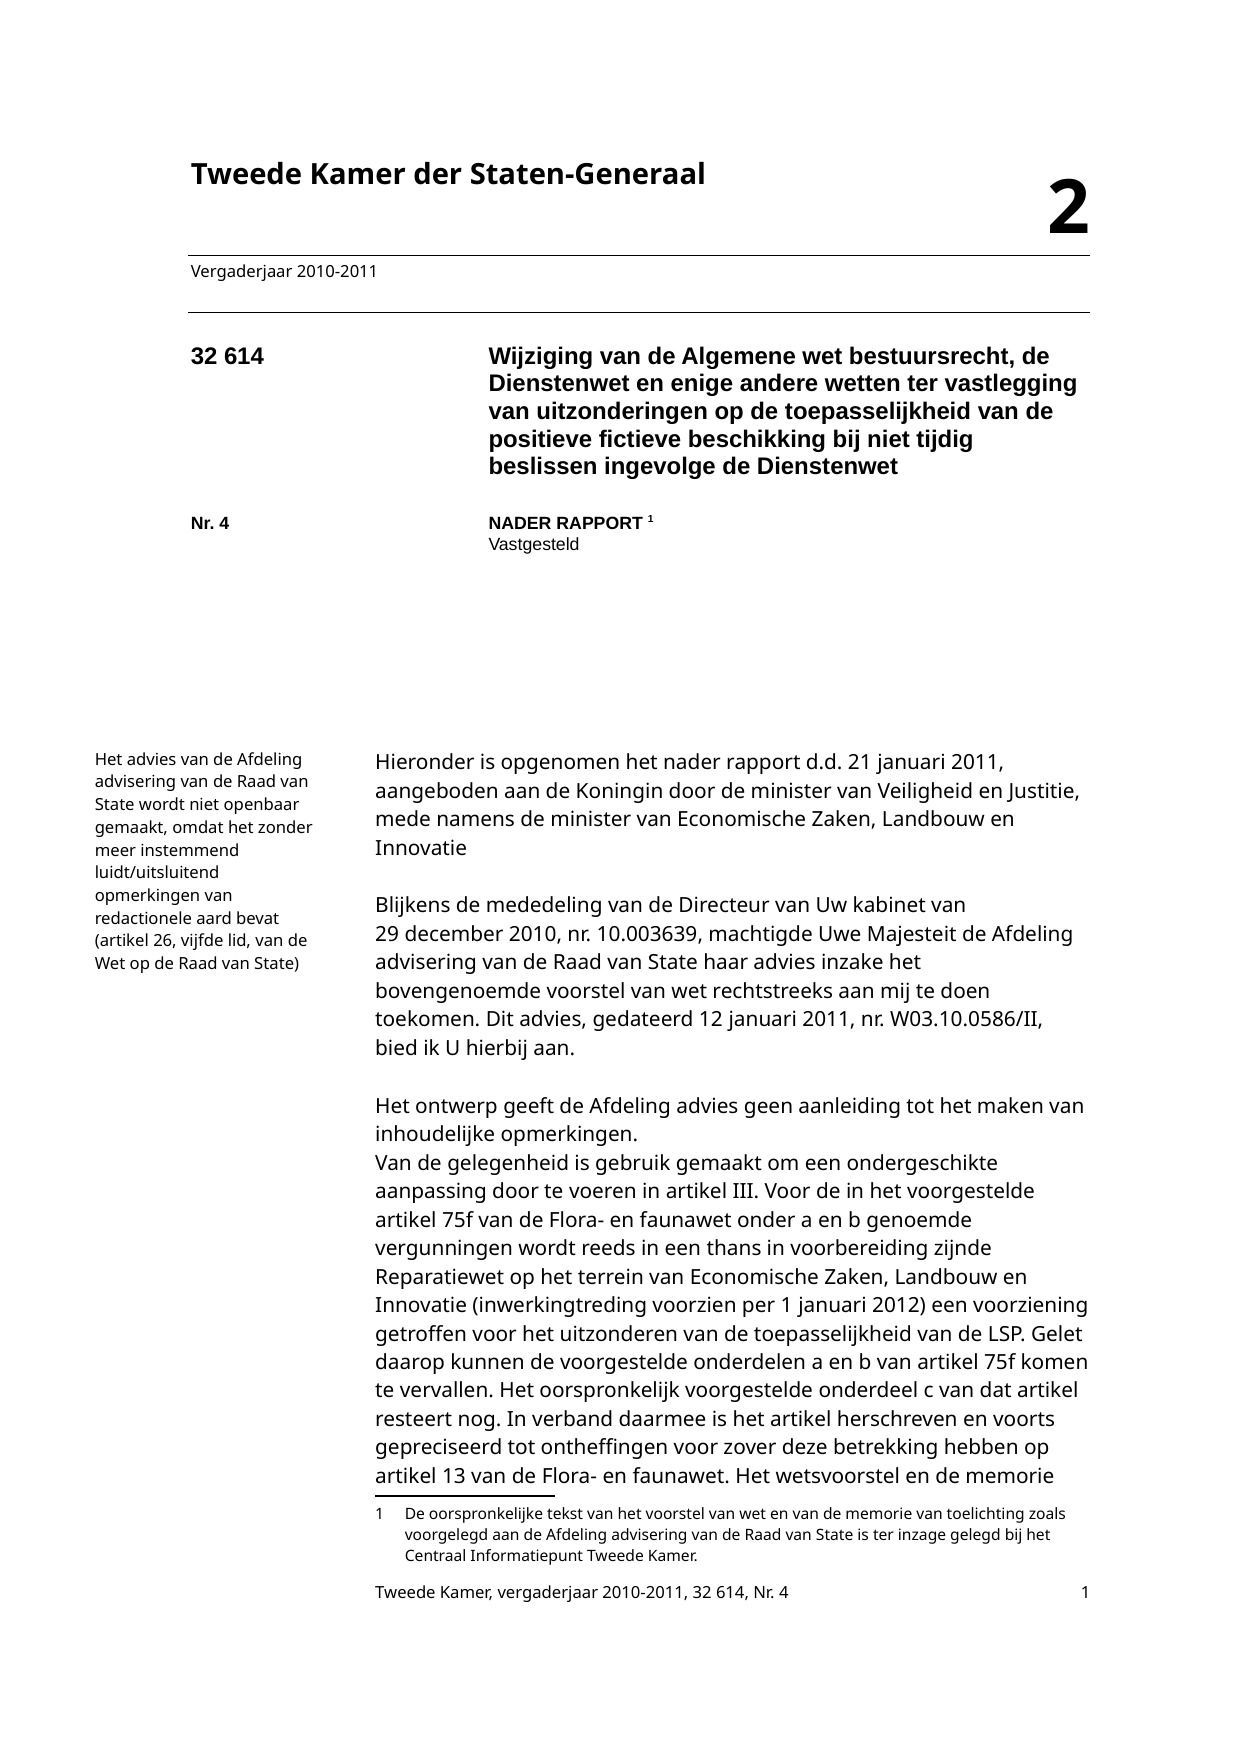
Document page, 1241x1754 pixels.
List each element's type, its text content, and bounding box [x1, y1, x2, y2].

table_header Tweede Kamer der Staten-Generaal [188, 150, 909, 255]
table_cell Wijziging van de Algemene wet bestuursrecht, de Dienstenwet en enige andere wetten ter vastlegging van uitzonderingen op de toepasselijkheid van de positieve fictieve beschikking bij niet tijdig beslissen ingevolge de Dienstenwet [485, 339, 1090, 510]
table_cell [485, 256, 1090, 312]
table_cell 32 614 [188, 339, 485, 510]
text Van de gelegenheid is gebruik gemaakt om een ondergeschikte aanpassing door te voeren in artikel III. Voor de in het voorgestelde artikel 75f van de Flora- en faunawet onder a en b genoemde vergunningen wordt reeds in een thans in voorbereiding zijnde Reparatiewet op het terrein van Economische Zaken, Landbouw en Innovatie (inwerkingtreding voorzien per 1 januari 2012) een voorziening getroffen voor het uitzonderen van de toepasselijkheid van de LSP. Gelet daarop kunnen de voorgestelde onderdelen a en b van artikel 75f komen te vervallen. Het oorspronkelijk voorgestelde onderdeel c van dat artikel resteert nog. In verband daarmee is het artikel herschreven en voorts gepreciseerd tot ontheffingen voor zover deze betrekking hebben op artikel 13 van de Flora- en faunawet. Het wetsvoorstel en de memorie [375, 1148, 1090, 1489]
table_cell Vergaderjaar 2010-2011 [188, 256, 485, 312]
table_cell Nr. 4 [188, 510, 485, 629]
text Hieronder is opgenomen het nader rapport d.d. 21 januari 2011, aangeboden aan de Koningin door de minister van Veiligheid en Justitie, mede namens de minister van Economische Zaken, Landbouw en Innovatie [375, 747, 1090, 861]
text Blijkens de mededeling van de Directeur van Uw kabinet van 29 december 2010, nr. 10.003639, machtigde Uwe Majesteit de Afdeling advisering van de Raad van State haar advies inzake het bovengenoemde voorstel van wet rechtstreeks aan mij te doen toekomen. Dit advies, gedateerd 12 januari 2011, nr. W03.10.0586/II, bied ik U hierbij aan. [375, 891, 1090, 1061]
text Het ontwerp geeft de Afdeling advies geen aanleiding tot het maken van inhoudelijke opmerkingen. [375, 1091, 1090, 1148]
table_cell [485, 313, 1090, 339]
table_header 2 [910, 150, 1090, 255]
table_cell NADER RAPPORT Vastgesteld [485, 510, 1090, 629]
text Het advies van de Afdeling advisering van de Raad van State wordt niet openbaar gemaakt, omdat het zonder meer instemmend luidt/uitsluitend opmerkingen van redactionele aard bevat (artikel 26, vijfde lid, van de Wet op de Raad van State) [94, 747, 328, 974]
table_cell [188, 313, 485, 339]
